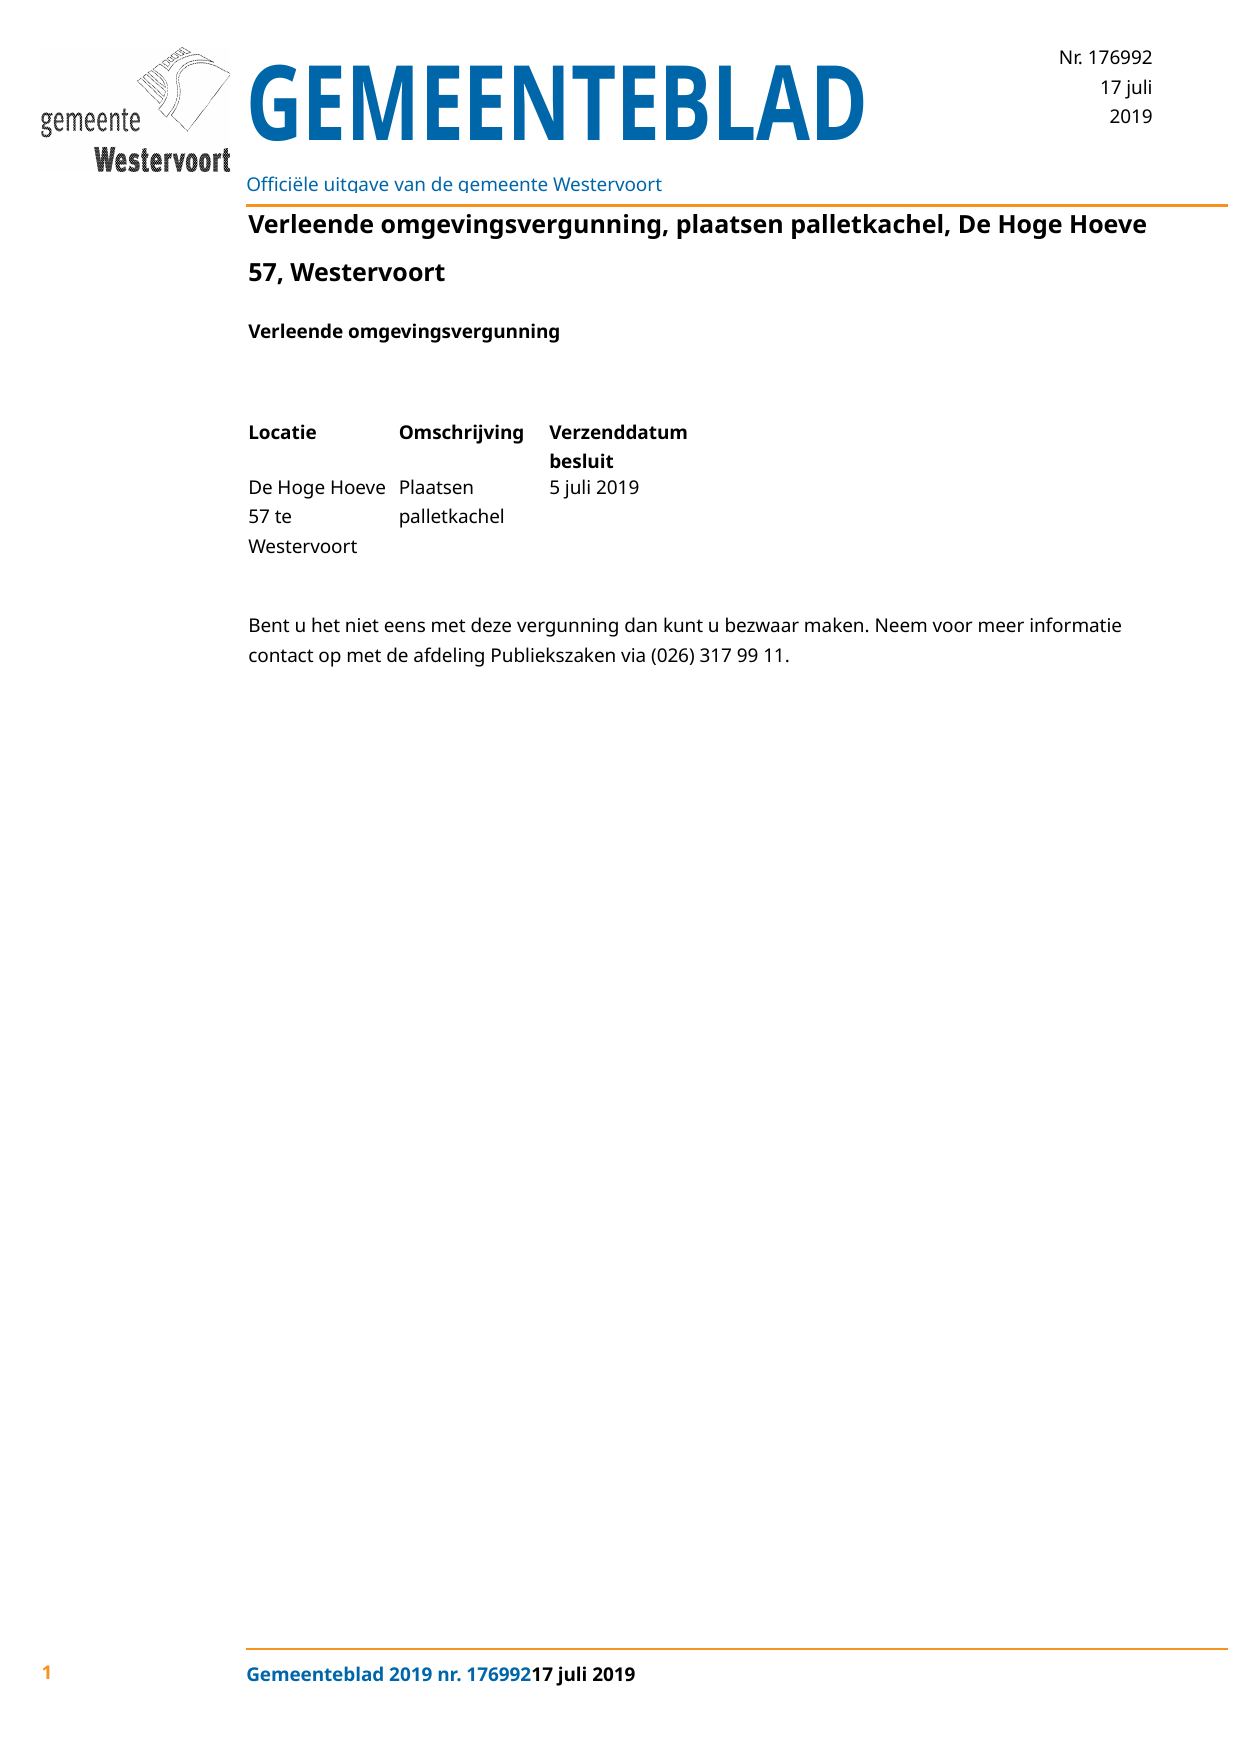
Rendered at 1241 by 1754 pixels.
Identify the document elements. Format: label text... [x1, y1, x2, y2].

text Verleende omgevingsvergunning [248, 318, 1152, 344]
text Bent u het niet eens met deze vergunning dan kunt u bezwaar maken. Neem voor meer informatie contact op met de afdeling Publiekszaken via (026) 317 99 11. [248, 613, 1152, 668]
table_cell Plaatsen palletkachel [399, 474, 549, 559]
table_cell De Hoge Hoeve 57 te Westervoort [248, 474, 398, 559]
table_header Omschrijving [399, 419, 549, 474]
text Verleende omgevingsvergunning, plaatsen palletkachel, De Hoge Hoeve 57, Westervoort [248, 207, 1152, 288]
table_header Locatie [248, 419, 398, 474]
table_header Verzenddatum besluit [549, 419, 700, 474]
table_cell 5 juli 2019 [549, 474, 700, 559]
picture [41, 47, 231, 172]
